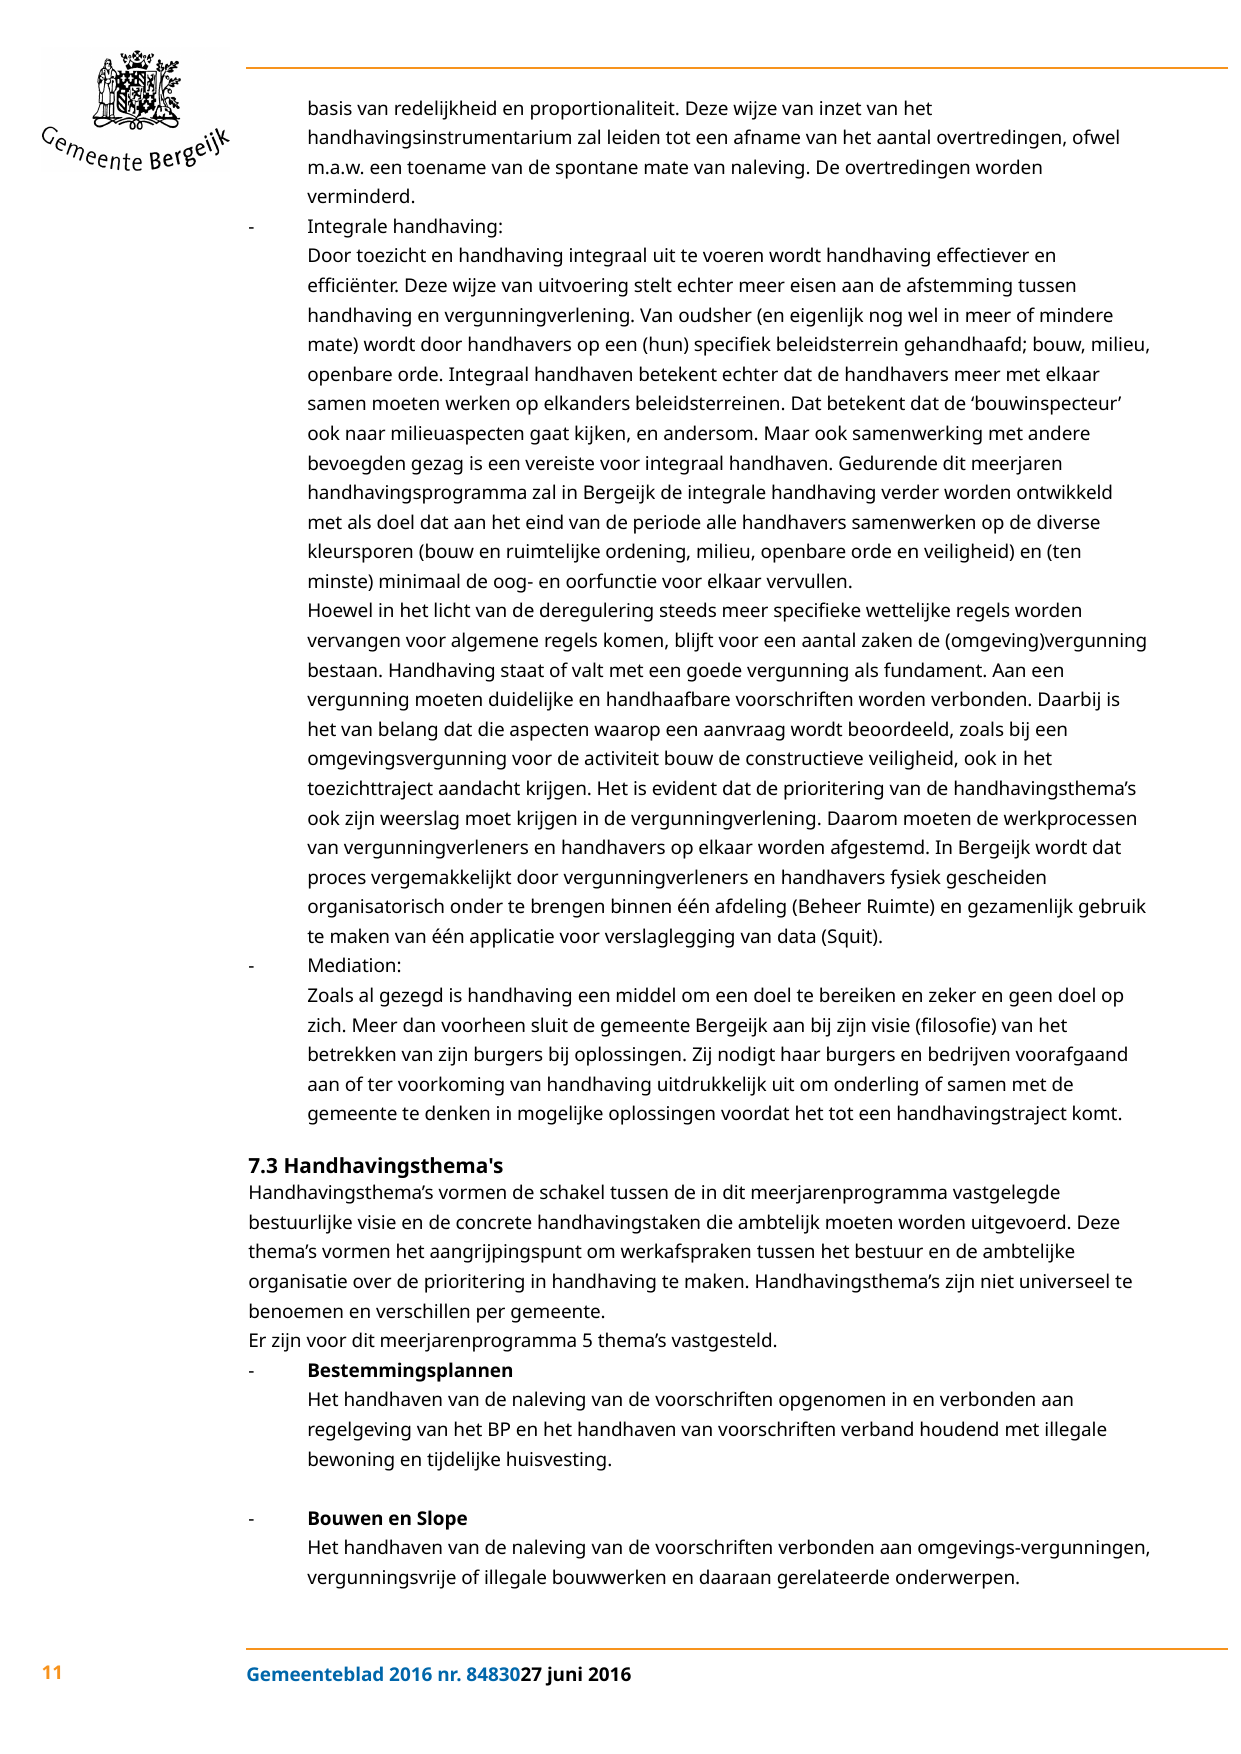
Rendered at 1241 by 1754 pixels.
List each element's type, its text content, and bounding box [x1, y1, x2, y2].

list Hoewel in het licht van de deregulering steeds meer specifieke wettelijke regels worden vervangen voor algemene regels komen, blijft voor een aantal zaken de (omgeving)vergunning bestaan. Handhaving staat of valt met een goede vergunning als fundament. Aan een vergunning moeten duidelijke en handhaafbare voorschriften worden verbonden. Daarbij is het van belang dat die aspecten waarop een aanvraag wordt beoordeeld, zoals bij een omgevingsvergunning voor de activiteit bouw de constructieve veiligheid, ook in het toezichttraject aandacht krijgen. Het is evident dat de prioritering van de handhavingsthema’s ook zijn weerslag moet krijgen in de vergunningverlening. Daarom moeten de werkprocessen van vergunningverleners en handhavers op elkaar worden afgestemd. In Bergeijk wordt dat proces vergemakkelijkt door vergunningverleners en handhavers fysiek gescheiden organisatorisch onder te brengen binnen één afdeling (Beheer Ruimte) en gezamenlijk gebruik te maken van één applicatie voor verslaglegging van data (Squit). [248, 598, 1152, 949]
text Handhavingsthema’s vormen de schakel tussen de in dit meerjarenprogramma vastgelegde bestuurlijke visie en de concrete handhavingstaken die ambtelijk moeten worden uitgevoerd. Deze thema’s vormen het aangrijpingspunt om werkafspraken tussen het bestuur en de ambtelijke organisatie over de prioritering in handhaving te maken. Handhavingsthema’s zijn niet universeel te benoemen en verschillen per gemeente. [248, 1179, 1152, 1323]
text 7.3 Handhavingsthema's [248, 1151, 1152, 1179]
list Mediation: [248, 953, 1152, 978]
picture [41, 47, 231, 172]
text Er zijn voor dit meerjarenprogramma 5 thema’s vastgesteld. [248, 1327, 1152, 1353]
list Integrale handhaving: [248, 213, 1152, 239]
list Bestemmingsplannen [248, 1357, 1152, 1383]
list Het handhaven van de naleving van de voorschriften opgenomen in en verbonden aan regelgeving van het BP en het handhaven van voorschriften verband houdend met illegale bewoning en tijdelijke huisvesting. [248, 1387, 1152, 1471]
list Bouwen en Slope [248, 1505, 1152, 1531]
list Door toezicht en handhaving integraal uit te voeren wordt handhaving effectiever en efficiënter. Deze wijze van uitvoering stelt echter meer eisen aan de afstemming tussen handhaving en vergunningverlening. Van oudsher (en eigenlijk nog wel in meer of mindere mate) wordt door handhavers op een (hun) specifiek beleidsterrein gehandhaafd; bouw, milieu, openbare orde. Integraal handhaven betekent echter dat de handhavers meer met elkaar samen moeten werken op elkanders beleidsterreinen. Dat betekent dat de ‘bouwinspecteur’ ook naar milieuaspecten gaat kijken, en andersom. Maar ook samenwerking met andere bevoegden gezag is een vereiste voor integraal handhaven. Gedurende dit meerjaren handhavingsprogramma zal in Bergeijk de integrale handhaving verder worden ontwikkeld met als doel dat aan het eind van de periode alle handhavers samenwerken op de diverse kleursporen (bouw en ruimtelijke ordening, milieu, openbare orde en veiligheid) en (ten minste) minimaal de oog- en oorfunctie voor elkaar vervullen. [248, 243, 1152, 594]
list Het handhaven van de naleving van de voorschriften verbonden aan omgevings-vergunningen, vergunningsvrije of illegale bouwwerken en daaraan gerelateerde onderwerpen. [248, 1534, 1152, 1590]
list basis van redelijkheid en proportionaliteit. Deze wijze van inzet van het handhavingsinstrumentarium zal leiden tot een afname van het aantal overtredingen, ofwel m.a.w. een toename van de spontane mate van naleving. De overtredingen worden verminderd. [248, 95, 1152, 209]
list Zoals al gezegd is handhaving een middel om een doel te bereiken en zeker en geen doel op zich. Meer dan voorheen sluit de gemeente Bergeijk aan bij zijn visie (filosofie) van het betrekken van zijn burgers bij oplossingen. Zij nodigt haar burgers en bedrijven voorafgaand aan of ter voorkoming van handhaving uitdrukkelijk uit om onderling of samen met de gemeente te denken in mogelijke oplossingen voordat het tot een handhavingstraject komt. [248, 982, 1152, 1126]
